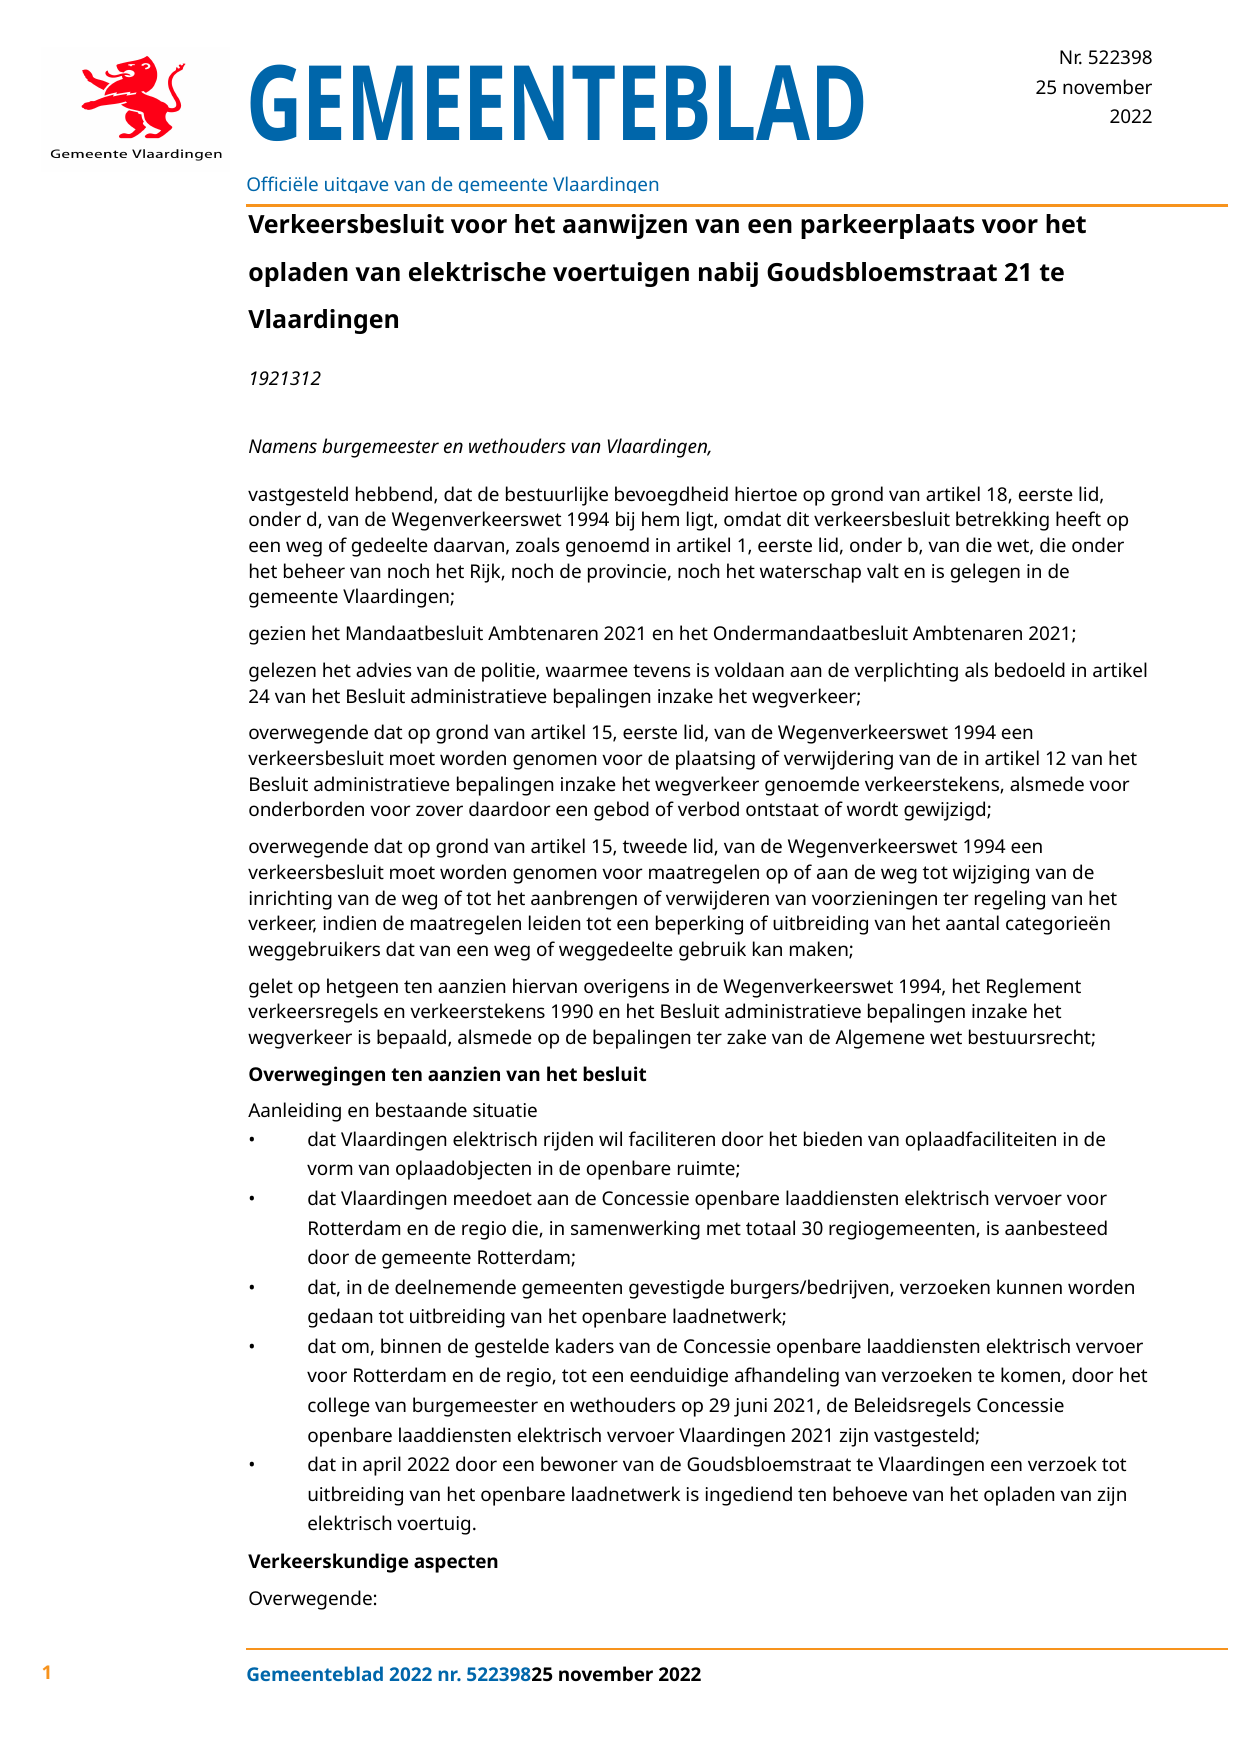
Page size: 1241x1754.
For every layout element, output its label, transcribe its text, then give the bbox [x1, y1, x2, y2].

text Overwegende: [248, 1585, 1152, 1611]
text gezien het Mandaatbesluit Ambtenaren 2021 en het Ondermandaatbesluit Ambtenaren 2021; [248, 620, 1152, 646]
list dat, in de deelnemende gemeenten gevestigde burgers/bedrijven, verzoeken kunnen worden gedaan tot uitbreiding van het openbare laadnetwerk; [248, 1274, 1152, 1329]
text gelet op hetgeen ten aanzien hiervan overigens in de Wegenverkeerswet 1994, het Reglement verkeersregels en verkeerstekens 1990 en het Besluit administratieve bepalingen inzake het wegverkeer is bepaald, alsmede op de bepalingen ter zake van de Algemene wet bestuursrecht; [248, 973, 1152, 1050]
picture [41, 47, 231, 172]
text Verkeerskundige aspecten [248, 1548, 1152, 1574]
text gelezen het advies van de politie, waarmee tevens is voldaan aan de verplichting als bedoeld in artikel 24 van het Besluit administratieve bepalingen inzake het wegverkeer; [248, 657, 1152, 708]
list dat Vlaardingen meedoet aan de Concessie openbare laaddiensten elektrisch vervoer voor Rotterdam en de regio die, in samenwerking met totaal 30 regiogemeenten, is aanbesteed door de gemeente Rotterdam; [248, 1185, 1152, 1270]
list dat Vlaardingen elektrisch rijden wil faciliteren door het bieden van oplaadfaciliteiten in de vorm van oplaadobjecten in de openbare ruimte; [248, 1126, 1152, 1181]
text overwegende dat op grond van artikel 15, eerste lid, van de Wegenverkeerswet 1994 een verkeersbesluit moet worden genomen voor de plaatsing of verwijdering van de in artikel 12 van het Besluit administratieve bepalingen inzake het wegverkeer genoemde verkeerstekens, alsmede voor onderborden voor zover daardoor een gebod of verbod ontstaat of wordt gewijzigd; [248, 719, 1152, 822]
list dat in april 2022 door een bewoner van de Goudsbloemstraat te Vlaardingen een verzoek tot uitbreiding van het openbare laadnetwerk is ingediend ten behoeve van het opladen van zijn elektrisch voertuig. [248, 1451, 1152, 1536]
text overwegende dat op grond van artikel 15, tweede lid, van de Wegenverkeerswet 1994 een verkeersbesluit moet worden genomen voor maatregelen op of aan de weg tot wijziging van de inrichting van de weg of tot het aanbrengen of verwijderen van voorzieningen ter regeling van het verkeer, indien de maatregelen leiden tot een beperking of uitbreiding van het aantal categorieën weggebruikers dat van een weg of weggedeelte gebruik kan maken; [248, 833, 1152, 962]
text Aanleiding en bestaande situatie [248, 1098, 1152, 1123]
text Overwegingen ten aanzien van het besluit [248, 1061, 1152, 1087]
text vastgesteld hebbend, dat de bestuurlijke bevoegdheid hiertoe op grond van artikel 18, eerste lid, onder d, van de Wegenverkeerswet 1994 bij hem ligt, omdat dit verkeersbesluit betrekking heeft op een weg of gedeelte daarvan, zoals genoemd in artikel 1, eerste lid, onder b, van die wet, die onder het beheer van noch het Rijk, noch de provincie, noch het waterschap valt en is gelegen in de gemeente Vlaardingen; [248, 481, 1152, 609]
text Namens burgemeester en wethouders van Vlaardingen, [248, 433, 1152, 459]
text 1921312 [248, 366, 1152, 391]
text Verkeersbesluit voor het aanwijzen van een parkeerplaats voor het opladen van elektrische voertuigen nabij Goudsbloemstraat 21 te Vlaardingen [248, 207, 1152, 336]
list dat om, binnen de gestelde kaders van de Concessie openbare laaddiensten elektrisch vervoer voor Rotterdam en de regio, tot een eenduidige afhandeling van verzoeken te komen, door het college van burgemeester en wethouders op 29 juni 2021, de Beleidsregels Concessie openbare laaddiensten elektrisch vervoer Vlaardingen 2021 zijn vastgesteld; [248, 1333, 1152, 1448]
